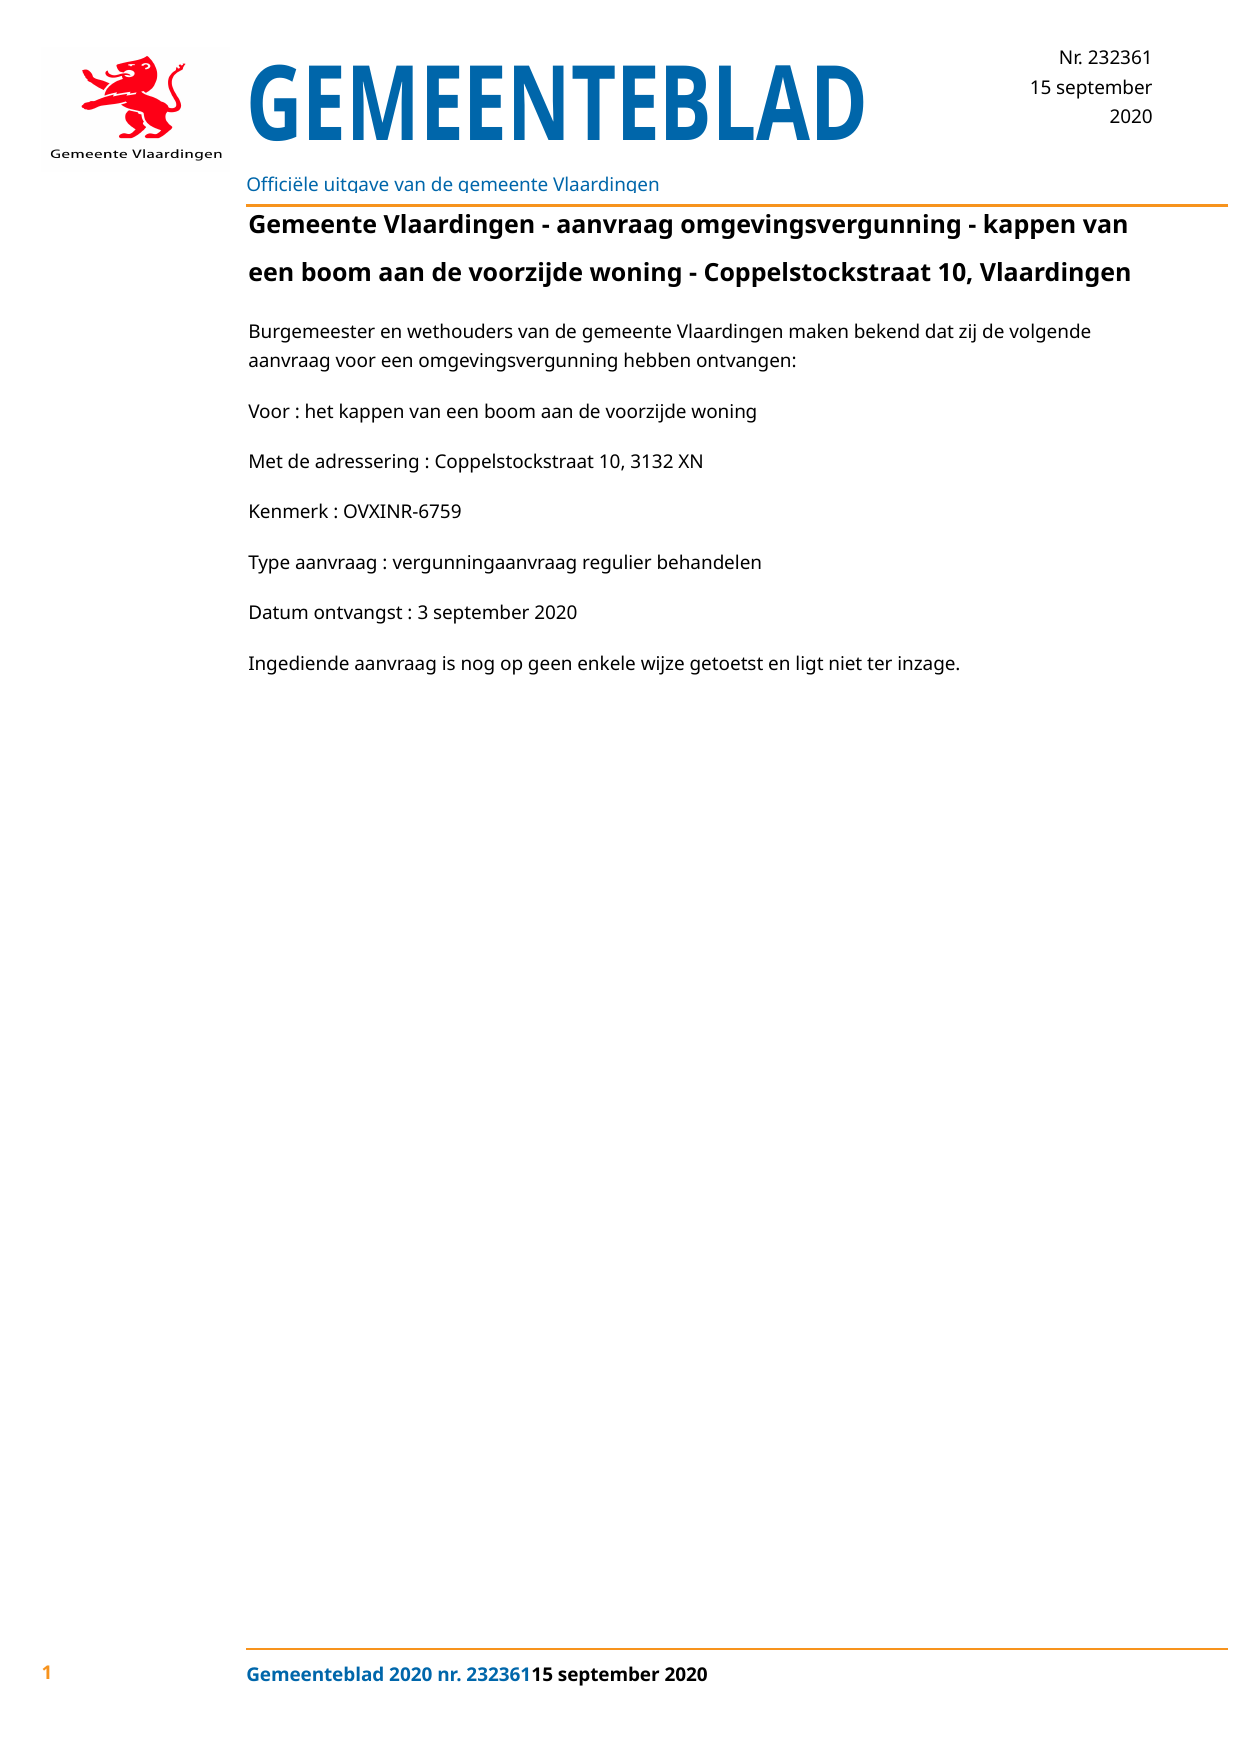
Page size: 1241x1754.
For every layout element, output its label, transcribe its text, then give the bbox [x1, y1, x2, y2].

text Datum ontvangst : 3 september 2020 [248, 599, 1152, 625]
text Burgemeester en wethouders van de gemeente Vlaardingen maken bekend dat zij de volgende aanvraag voor een omgevingsvergunning hebben ontvangen: [248, 318, 1152, 373]
text Ingediende aanvraag is nog op geen enkele wijze getoetst en ligt niet ter inzage. [248, 650, 1152, 676]
picture [41, 47, 231, 172]
text Met de adressering : Coppelstockstraat 10, 3132 XN [248, 448, 1152, 474]
text Voor : het kappen van een boom aan de voorzijde woning [248, 398, 1152, 424]
text Gemeente Vlaardingen - aanvraag omgevingsvergunning - kappen van een boom aan de voorzijde woning - Coppelstockstraat 10, Vlaardingen [248, 207, 1152, 288]
text Type aanvraag : vergunningaanvraag regulier behandelen [248, 549, 1152, 575]
text Kenmerk : OVXINR-6759 [248, 499, 1152, 524]
